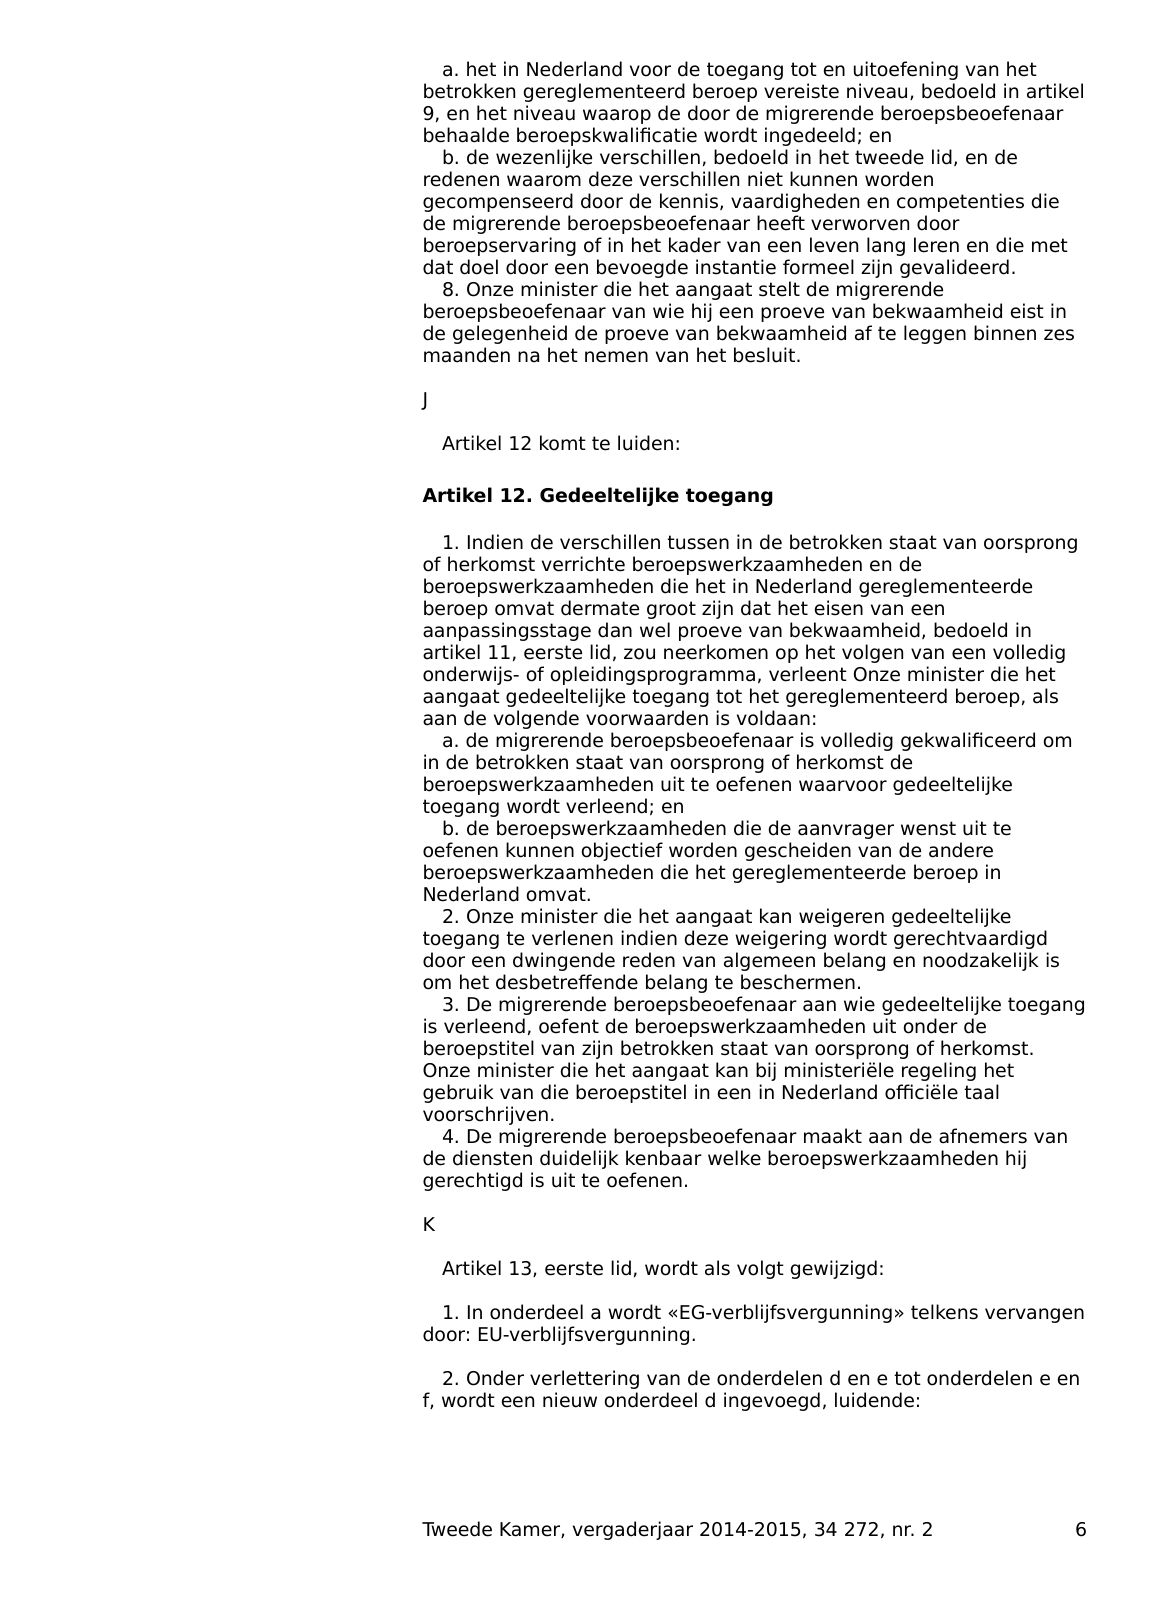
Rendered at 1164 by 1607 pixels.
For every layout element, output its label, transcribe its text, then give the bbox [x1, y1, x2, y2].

text 2. Onze minister die het aangaat kan weigeren gedeeltelijke toegang te verlenen indien deze weigering wordt gerechtvaardigd door een dwingende reden van algemeen belang en noodzakelijk is om het desbetreffende belang te beschermen. [422, 906, 1087, 994]
text a. het in Nederland voor de toegang tot en uitoefening van het betrokken gereglementeerd beroep vereiste niveau, bedoeld in artikel 9, en het niveau waarop de door de migrerende beroepsbeoefenaar behaalde beroepskwalificatie wordt ingedeeld; en [422, 59, 1087, 147]
text 8. Onze minister die het aangaat stelt de migrerende beroepsbeoefenaar van wie hij een proeve van bekwaamheid eist in de gelegenheid de proeve van bekwaamheid af te leggen binnen zes maanden na het nemen van het besluit. [422, 279, 1087, 367]
text J [422, 389, 1087, 411]
text a. de migrerende beroepsbeoefenaar is volledig gekwalificeerd om in de betrokken staat van oorsprong of herkomst de beroepswerkzaamheden uit te oefenen waarvoor gedeeltelijke toegang wordt verleend; en [422, 730, 1087, 818]
text b. de wezenlijke verschillen, bedoeld in het tweede lid, en de redenen waarom deze verschillen niet kunnen worden gecompenseerd door de kennis, vaardigheden en competenties die de migrerende beroepsbeoefenaar heeft verworven door beroepservaring of in het kader van een leven lang leren en die met dat doel door een bevoegde instantie formeel zijn gevalideerd. [422, 147, 1087, 279]
text b. de beroepswerkzaamheden die de aanvrager wenst uit te oefenen kunnen objectief worden gescheiden van de andere beroepswerkzaamheden die het gereglementeerde beroep in Nederland omvat. [422, 818, 1087, 906]
text 2. Onder verlettering van de onderdelen d en e tot onderdelen e en f, wordt een nieuw onderdeel d ingevoegd, luidende: [422, 1368, 1087, 1412]
text 1. Indien de verschillen tussen in de betrokken staat van oorsprong of herkomst verrichte beroepswerkzaamheden en de beroepswerkzaamheden die het in Nederland gereglementeerde beroep omvat dermate groot zijn dat het eisen van een aanpassingsstage dan wel proeve van bekwaamheid, bedoeld in artikel 11, eerste lid, zou neerkomen op het volgen van een volledig onderwijs- of opleidingsprogramma, verleent Onze minister die het aangaat gedeeltelijke toegang tot het gereglementeerd beroep, als aan de volgende voorwaarden is voldaan: [422, 532, 1087, 730]
text Artikel 12 komt te luiden: [422, 433, 1087, 455]
text K [422, 1214, 1087, 1236]
subtitle Artikel 12. Gedeeltelijke toegang [422, 485, 1087, 507]
text 1. In onderdeel a wordt «EG-verblijfsvergunning» telkens vervangen door: EU-verblijfsvergunning. [422, 1302, 1087, 1346]
text 3. De migrerende beroepsbeoefenaar aan wie gedeeltelijke toegang is verleend, oefent de beroepswerkzaamheden uit onder de beroepstitel van zijn betrokken staat van oorsprong of herkomst. Onze minister die het aangaat kan bij ministeriële regeling het gebruik van die beroepstitel in een in Nederland officiële taal voorschrijven. [422, 994, 1087, 1126]
text Artikel 13, eerste lid, wordt als volgt gewijzigd: [422, 1258, 1087, 1280]
text 4. De migrerende beroepsbeoefenaar maakt aan de afnemers van de diensten duidelijk kenbaar welke beroepswerkzaamheden hij gerechtigd is uit te oefenen. [422, 1126, 1087, 1191]
